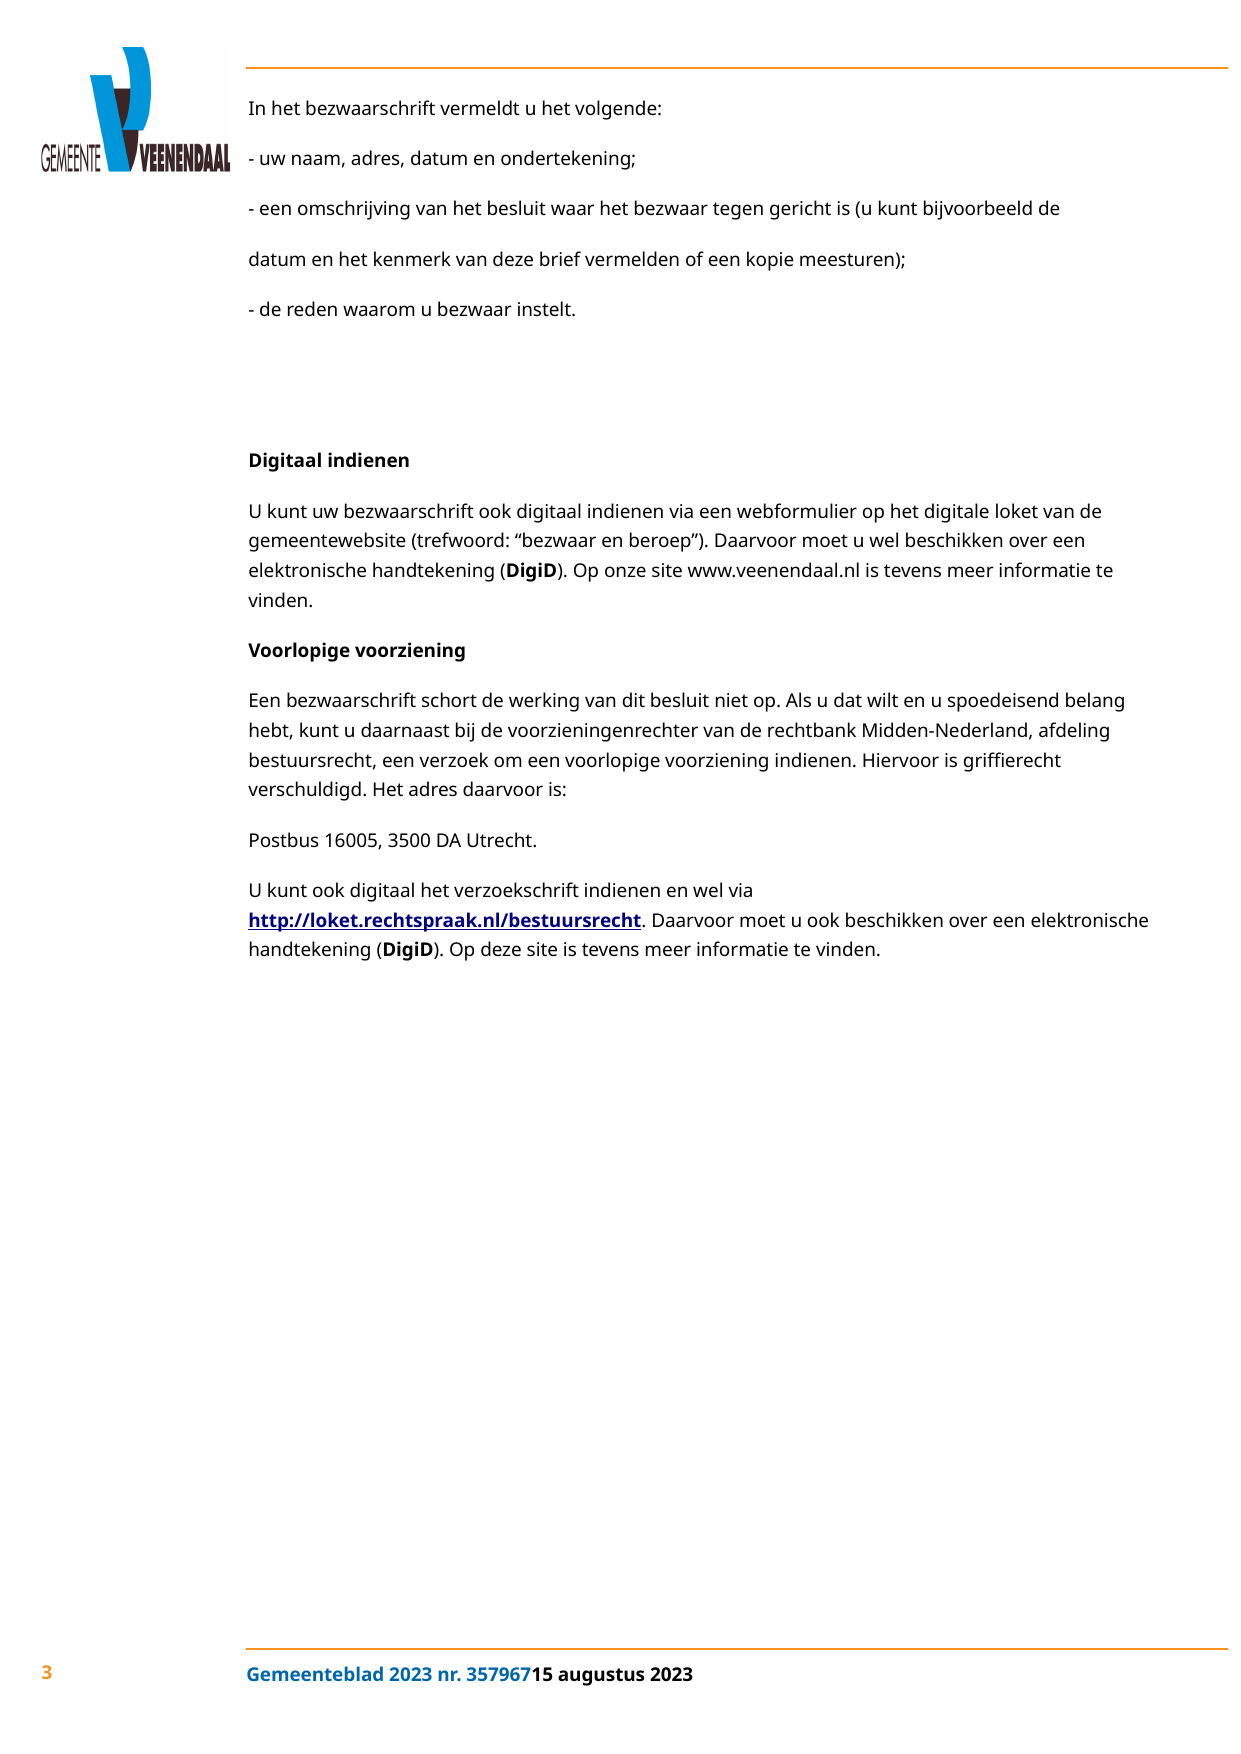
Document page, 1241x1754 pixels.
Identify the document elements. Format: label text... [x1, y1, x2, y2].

text - de reden waarom u bezwaar instelt. [248, 296, 1152, 322]
text U kunt ook digitaal het verzoekschrift indienen en wel via http://loket.rechtspraak.nl/bestuursrecht. Daarvoor moet u ook beschikken over een elektronische handtekening (DigiD). Op deze site is tevens meer informatie te vinden. [248, 877, 1152, 962]
picture [41, 47, 130, 172]
text - een omschrijving van het besluit waar het bezwaar tegen gericht is (u kunt bijvoorbeeld de [248, 196, 1152, 221]
text - uw naam, adres, datum en ondertekening; [248, 145, 1152, 171]
text Een bezwaarschrift schort de werking van dit besluit niet op. Als u dat wilt en u spoedeisend belang hebt, kunt u daarnaast bij de voorzieningenrechter van de rechtbank Midden-Nederland, afdeling bestuursrecht, een verzoek om een voorlopige voorziening indienen. Hiervoor is griffierecht verschuldigd. Het adres daarvoor is: [248, 688, 1152, 802]
text In het bezwaarschrift vermeldt u het volgende: [248, 95, 1152, 121]
text datum en het kenmerk van deze brief vermelden of een kopie meesturen); [248, 246, 1152, 272]
text Voorlopige voorziening [248, 637, 1152, 663]
text U kunt uw bezwaarschrift ook digitaal indienen via een webformulier op het digitale loket van de gemeentewebsite (trefwoord: “bezwaar en beroep”). Daarvoor moet u wel beschikken over een elektronische handtekening (DigiD). Op onze site www.veenendaal.nl is tevens meer informatie te vinden. [248, 498, 1152, 613]
text Digitaal indienen [248, 448, 1152, 473]
picture [123, 47, 231, 172]
text Postbus 16005, 3500 DA Utrecht. [248, 827, 1152, 853]
